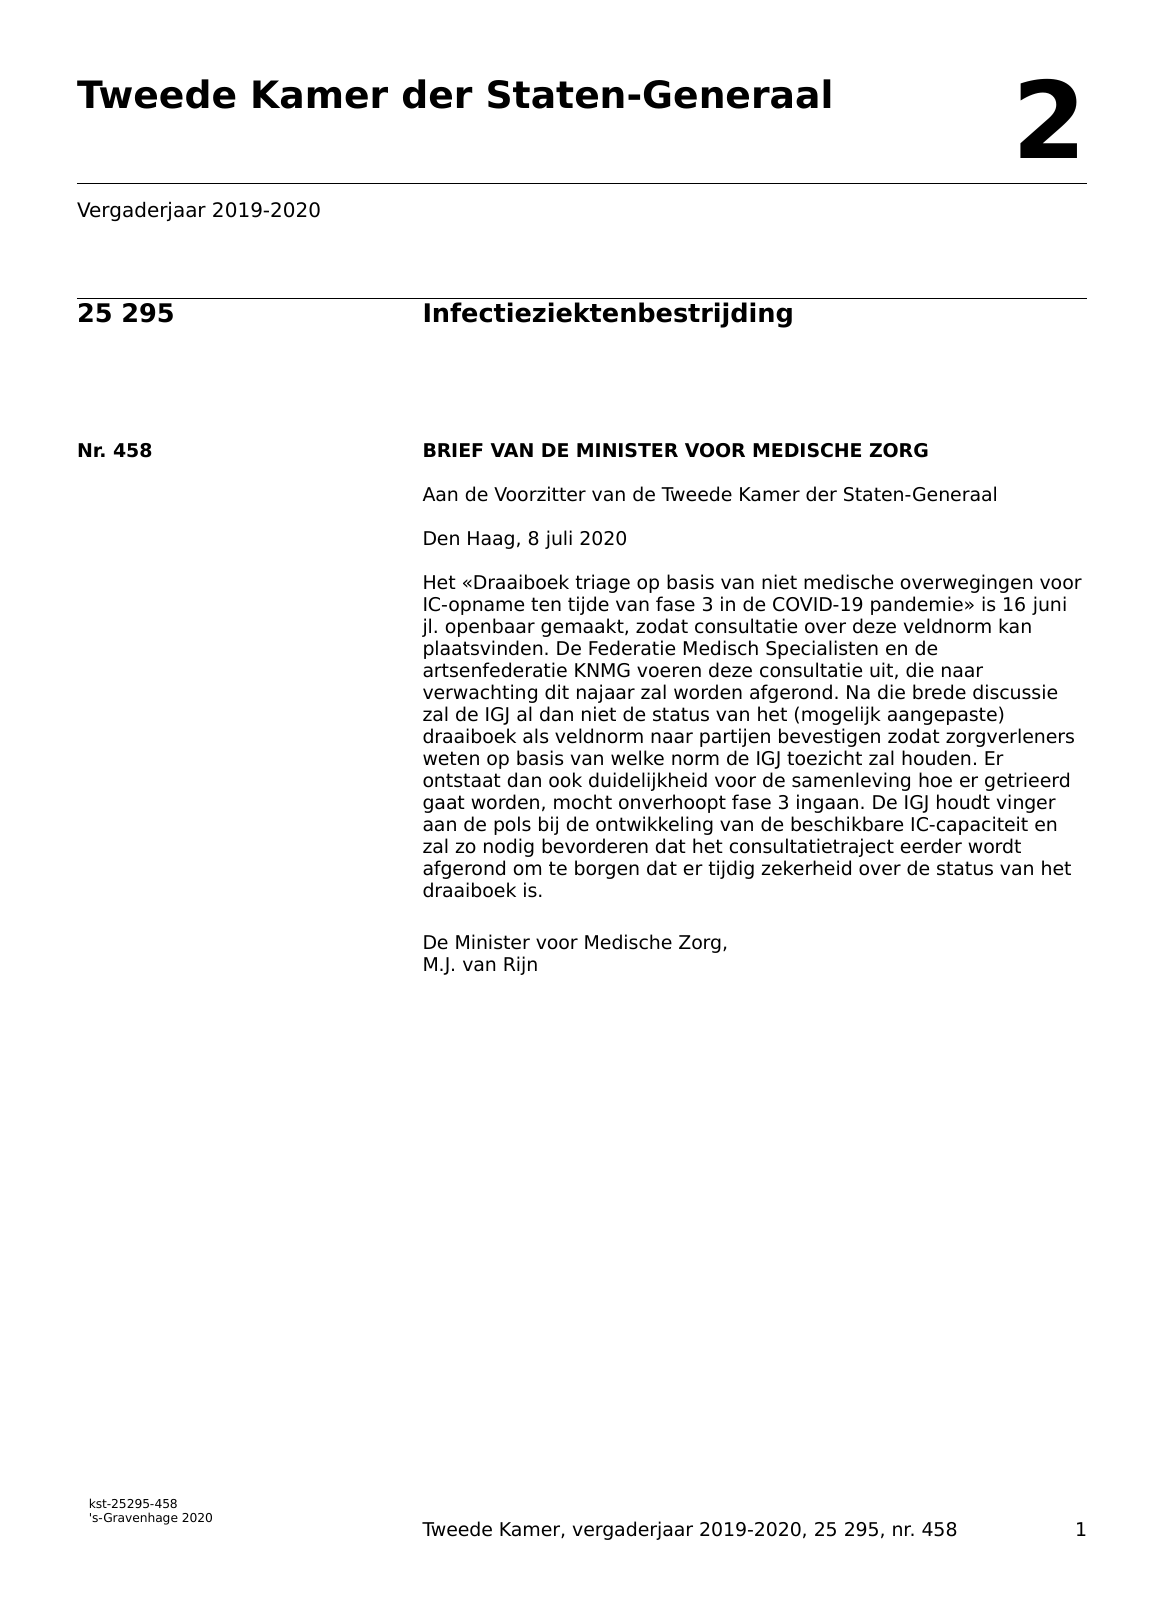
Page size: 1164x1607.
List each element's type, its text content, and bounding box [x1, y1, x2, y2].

text 's-Gravenhage 2020 [88, 1511, 323, 1525]
text Den Haag, 8 juli 2020 [422, 528, 1087, 550]
table_header 2 [886, 59, 1087, 183]
text Het «Draaiboek triage op basis van niet medische overwegingen voor IC-opname ten tijde van fase 3 in de COVID-19 pandemie» is 16 juni jl. openbaar gemaakt, zodat consultatie over deze veldnorm kan plaatsvinden. De Federatie Medisch Specialisten en de artsenfederatie KNMG voeren deze consultatie uit, die naar verwachting dit najaar zal worden afgerond. Na die brede discussie zal de IGJ al dan niet de status van het (mogelijk aangepaste) draaiboek als veldnorm naar partijen bevestigen zodat zorgverleners weten op basis van welke norm de IGJ toezicht zal houden. Er ontstaat dan ook duidelijkheid voor de samenleving hoe er getrieerd gaat worden, mocht onverhoopt fase 3 ingaan. De IGJ houdt vinger aan de pols bij de ontwikkeling van de beschikbare IC-capaciteit en zal zo nodig bevorderen dat het consultatietraject eerder wordt afgerond om te borgen dat er tijdig zekerheid over de status van het draaiboek is. [422, 572, 1087, 902]
subtitle 25 295 Infectieziektenbestrijding [77, 299, 1087, 329]
text Aan de Voorzitter van de Tweede Kamer der Staten-Generaal [422, 484, 1087, 506]
subtitle Nr. 458 BRIEF VAN DE MINISTER VOOR MEDISCHE ZORG [77, 440, 1087, 462]
text De Minister voor Medische Zorg, M.J. van Rijn [422, 932, 1087, 976]
table_header Tweede Kamer der Staten-Generaal [77, 59, 886, 183]
table_cell Vergaderjaar 2019-2020 [77, 184, 1087, 298]
text kst-25295-458 [88, 1497, 323, 1511]
